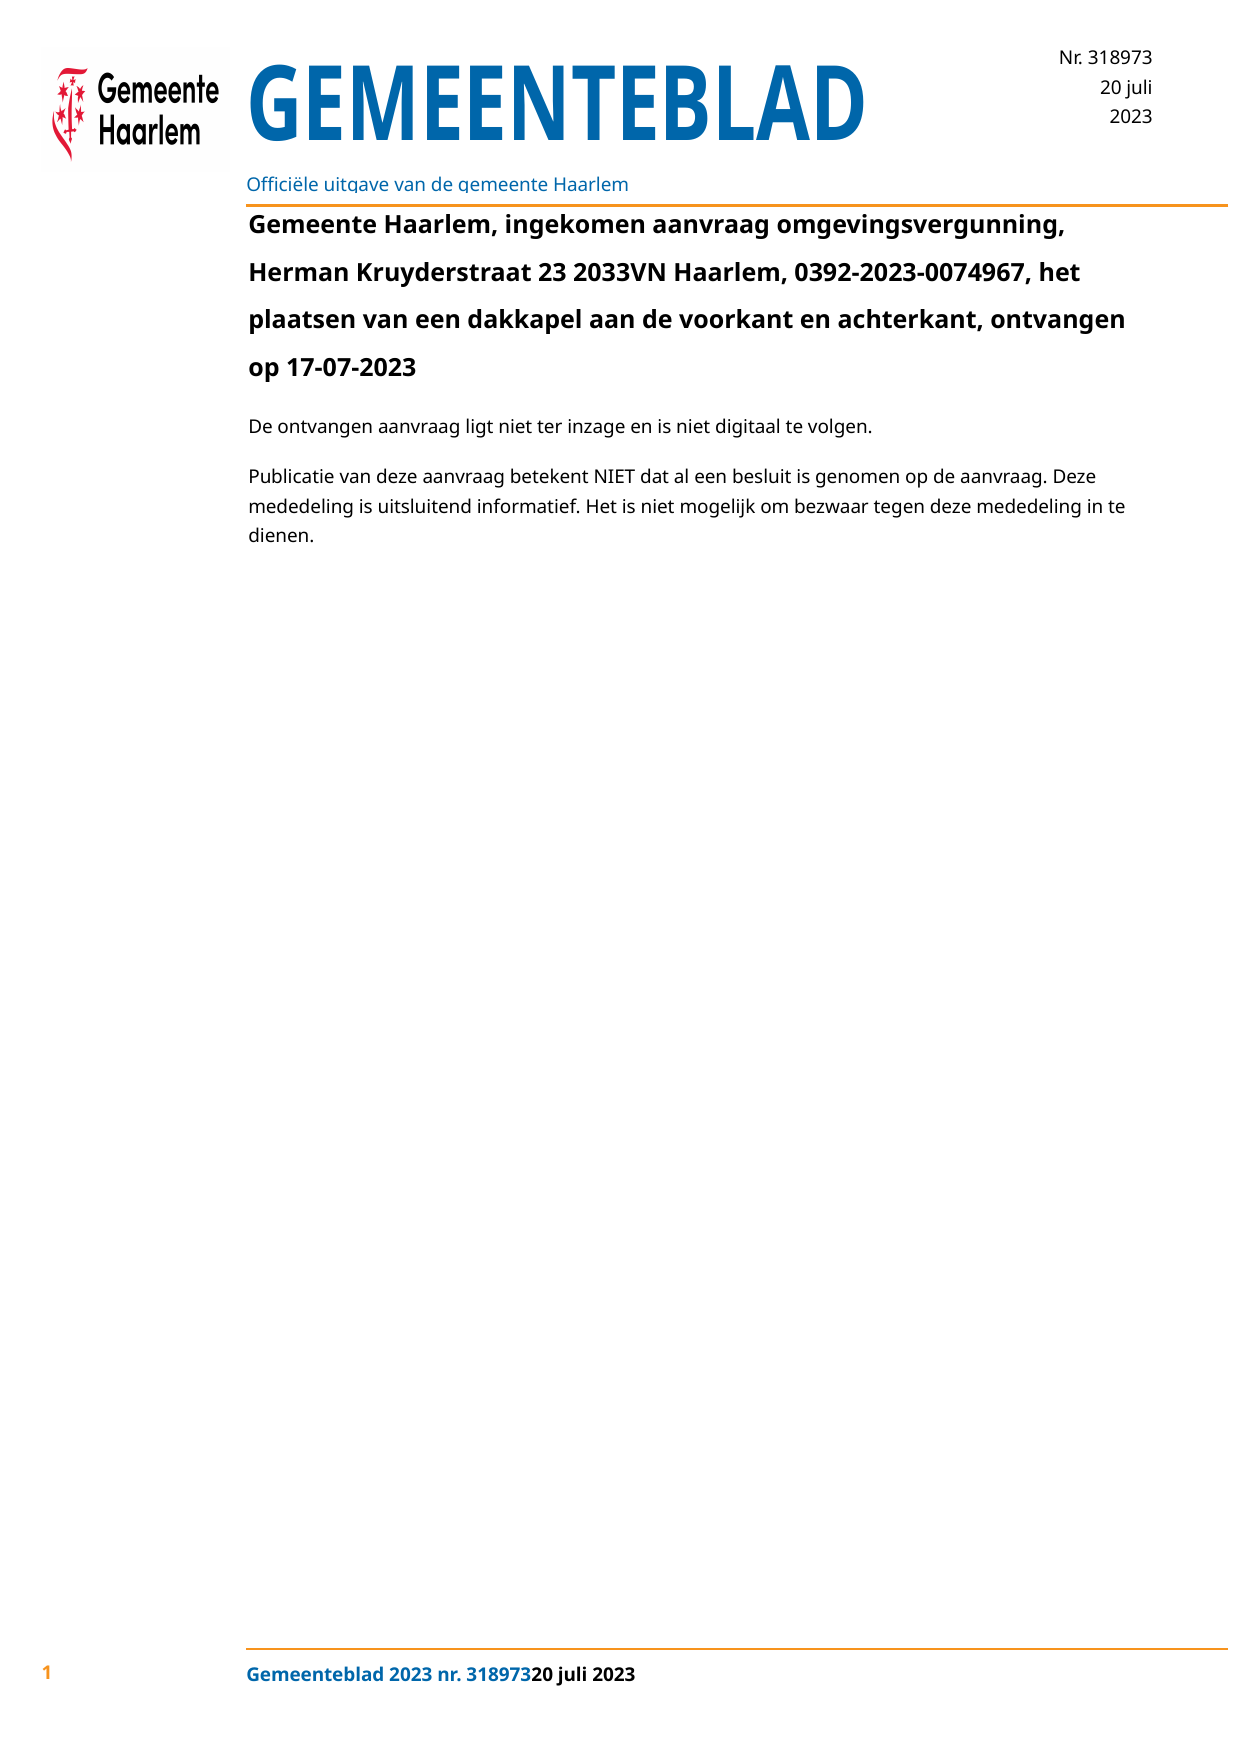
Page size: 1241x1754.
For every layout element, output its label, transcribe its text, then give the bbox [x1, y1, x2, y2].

picture [41, 47, 231, 172]
text De ontvangen aanvraag ligt niet ter inzage en is niet digitaal te volgen. [248, 413, 1152, 439]
text Gemeente Haarlem, ingekomen aanvraag omgevingsvergunning, Herman Kruyderstraat 23 2033VN Haarlem, 0392-2023-0074967, het plaatsen van een dakkapel aan de voorkant en achterkant, ontvangen op 17-07-2023 [248, 207, 1152, 384]
text Publicatie van deze aanvraag betekent NIET dat al een besluit is genomen op de aanvraag. Deze mededeling is uitsluitend informatief. Het is niet mogelijk om bezwaar tegen deze mededeling in te dienen. [248, 463, 1152, 548]
